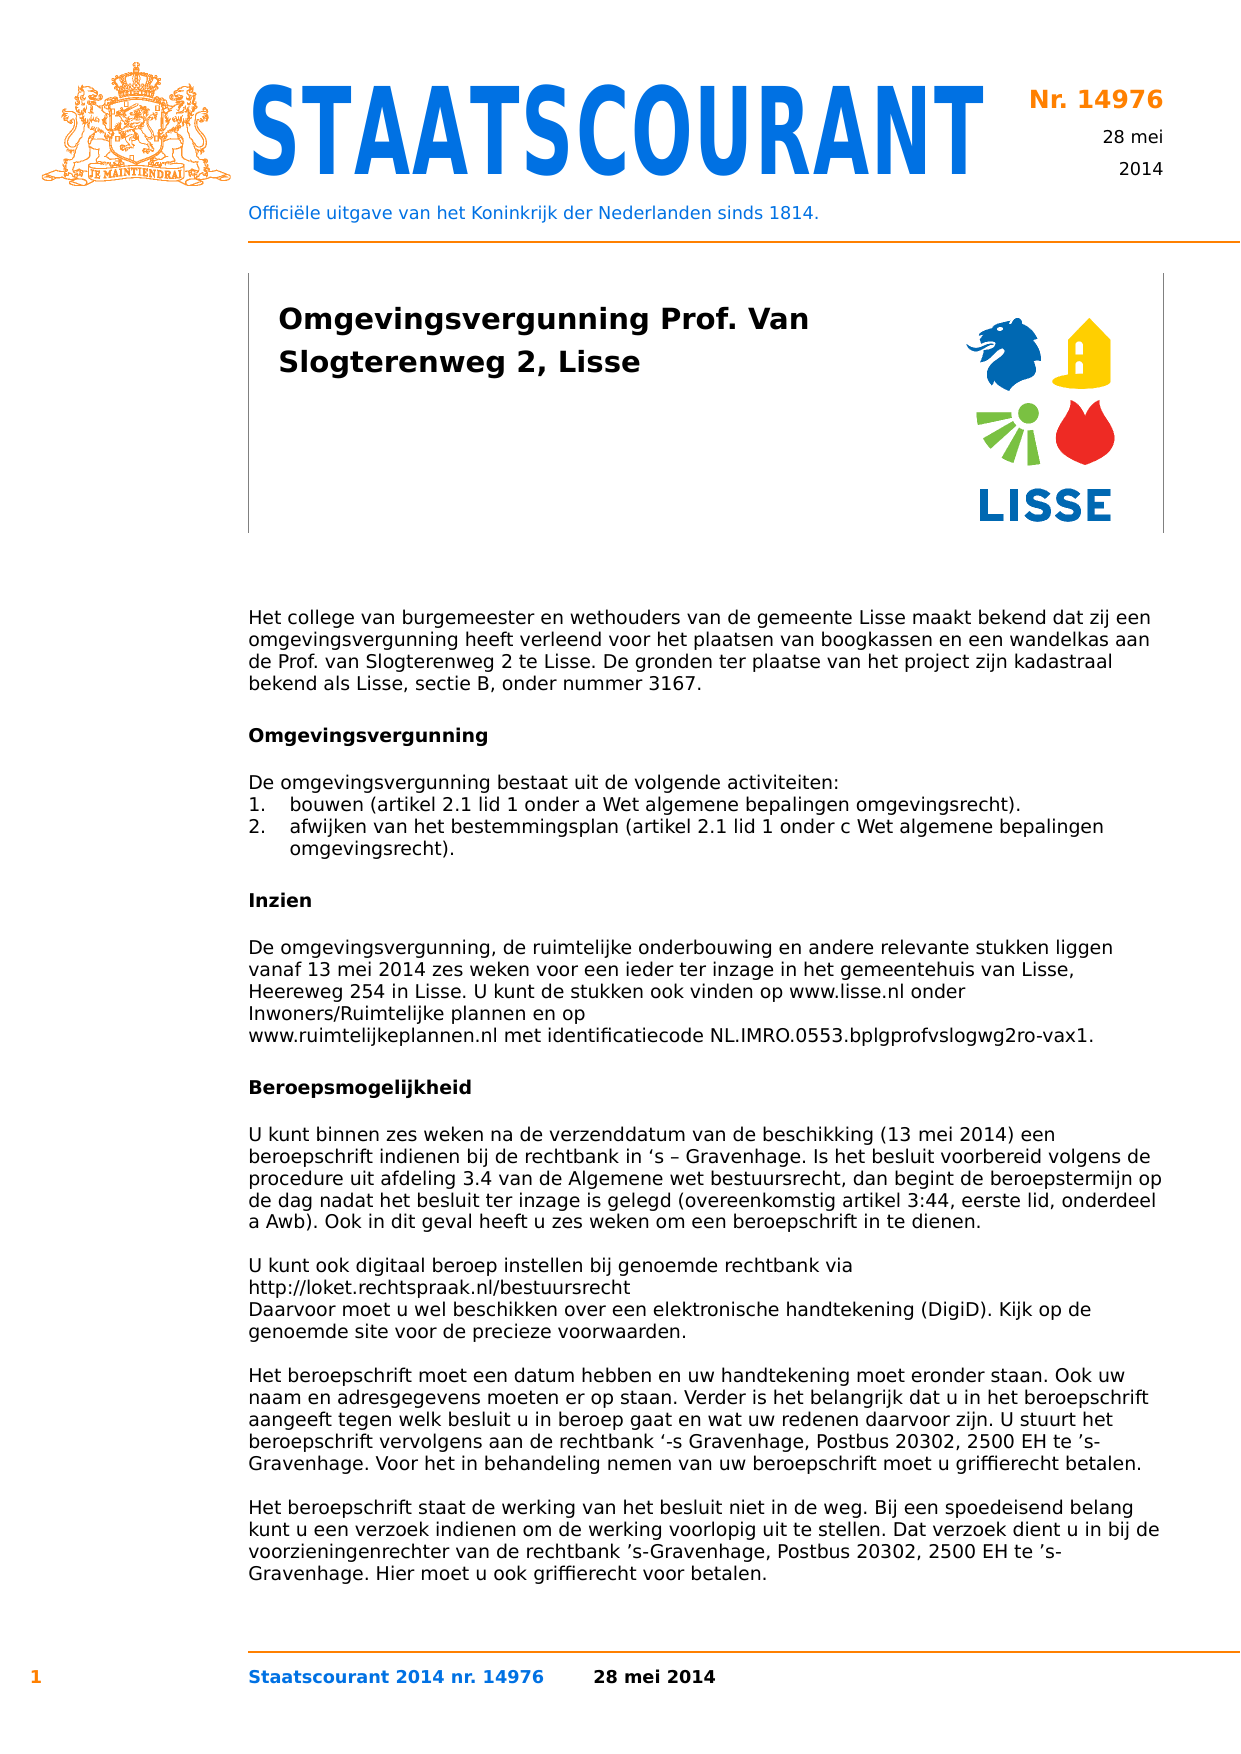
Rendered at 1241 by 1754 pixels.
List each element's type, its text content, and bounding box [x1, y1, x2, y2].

text 1. bouwen (artikel 2.1 lid 1 onder a Wet algemene bepalingen omgevingsrecht). [248, 794, 1163, 816]
text Het beroepschrift moet een datum hebben en uw handtekening moet eronder staan. Ook uw naam en adresgegevens moeten er op staan. Verder is het belangrijk dat u in het beroepschrift aangeeft tegen welk besluit u in beroep gaat en wat uw redenen daarvoor zijn. U stuurt het beroepschrift vervolgens aan de rechtbank ‘-s Gravenhage, Postbus 20302, 2500 EH te ’s-Gravenhage. Voor het in behandeling nemen van uw beroepschrift moet u griffierecht betalen. [248, 1365, 1163, 1475]
text Het college van burgemeester en wethouders van de gemeente Lisse maakt bekend dat zij een omgevingsvergunning heeft verleend voor het plaatsen van boogkassen en een wandelkas aan de Prof. van Slogterenweg 2 te Lisse. De gronden ter plaatse van het project zijn kadastraal bekend als Lisse, sectie B, onder nummer 3167. [248, 607, 1163, 695]
text www.ruimtelijkeplannen.nl met identificatiecode NL.IMRO.0553.bplgprofvslogwg2ro-vax1. [248, 1024, 1163, 1047]
table_cell 2014 [998, 153, 1240, 203]
text Het beroepschrift staat de werking van het besluit niet in de weg. Bij een spoedeisend belang kunt u een verzoek indienen om de werking voorlopig uit te stellen. Dat verzoek dient u in bij de voorzieningenrechter van de rechtbank ’s-Gravenhage, Postbus 20302, 2500 EH te ’s-Gravenhage. Hier moet u ook griffierecht voor betalen. [248, 1497, 1163, 1585]
table_cell 28 mei [998, 121, 1240, 153]
subtitle Omgevingsvergunning Prof. Van Slogterenweg 2, Lisse [249, 273, 1163, 533]
subtitle Omgevingsvergunning [248, 725, 1163, 747]
table_header Nr. 14976 [998, 62, 1240, 121]
table_cell Officiële uitgave van het Koninkrijk der Nederlanden sinds 1814. [248, 203, 1240, 241]
table_header [25, 62, 248, 241]
text U kunt ook digitaal beroep instellen bij genoemde rechtbank via http://loket.rechtspraak.nl/bestuursrecht [248, 1255, 1163, 1299]
text De omgevingsvergunning, de ruimtelijke onderbouwing en andere relevante stukken liggen vanaf 13 mei 2014 zes weken voor een ieder ter inzage in het gemeentehuis van Lisse, Heereweg 254 in Lisse. U kunt de stukken ook vinden op www.lisse.nl onder Inwoners/Ruimtelijke plannen en op [248, 937, 1163, 1024]
subtitle Beroepsmogelijkheid [248, 1077, 1163, 1098]
text 2. afwijken van het bestemmingsplan (artikel 2.1 lid 1 onder c Wet algemene bepalingen omgevingsrecht). [248, 816, 1163, 860]
picture [956, 302, 1134, 533]
text U kunt binnen zes weken na de verzenddatum van de beschikking (13 mei 2014) een beroepschrift indienen bij de rechtbank in ‘s – Gravenhage. Is het besluit voorbereid volgens de procedure uit afdeling 3.4 van de Algemene wet bestuursrecht, dan begint de beroepstermijn op de dag nadat het besluit ter inzage is gelegd (overeenkomstig artikel 3:44, eerste lid, onderdeel a Awb). Ook in dit geval heeft u zes weken om een beroepschrift in te dienen. [248, 1123, 1163, 1233]
picture [41, 62, 231, 186]
text Daarvoor moet u wel beschikken over een elektronische handtekening (DigiD). Kijk op de genoemde site voor de precieze voorwaarden. [248, 1299, 1163, 1343]
text De omgevingsvergunning bestaat uit de volgende activiteiten: [248, 772, 1163, 794]
table_header STAATSCOURANT [248, 62, 998, 203]
subtitle Inzien [248, 890, 1163, 912]
